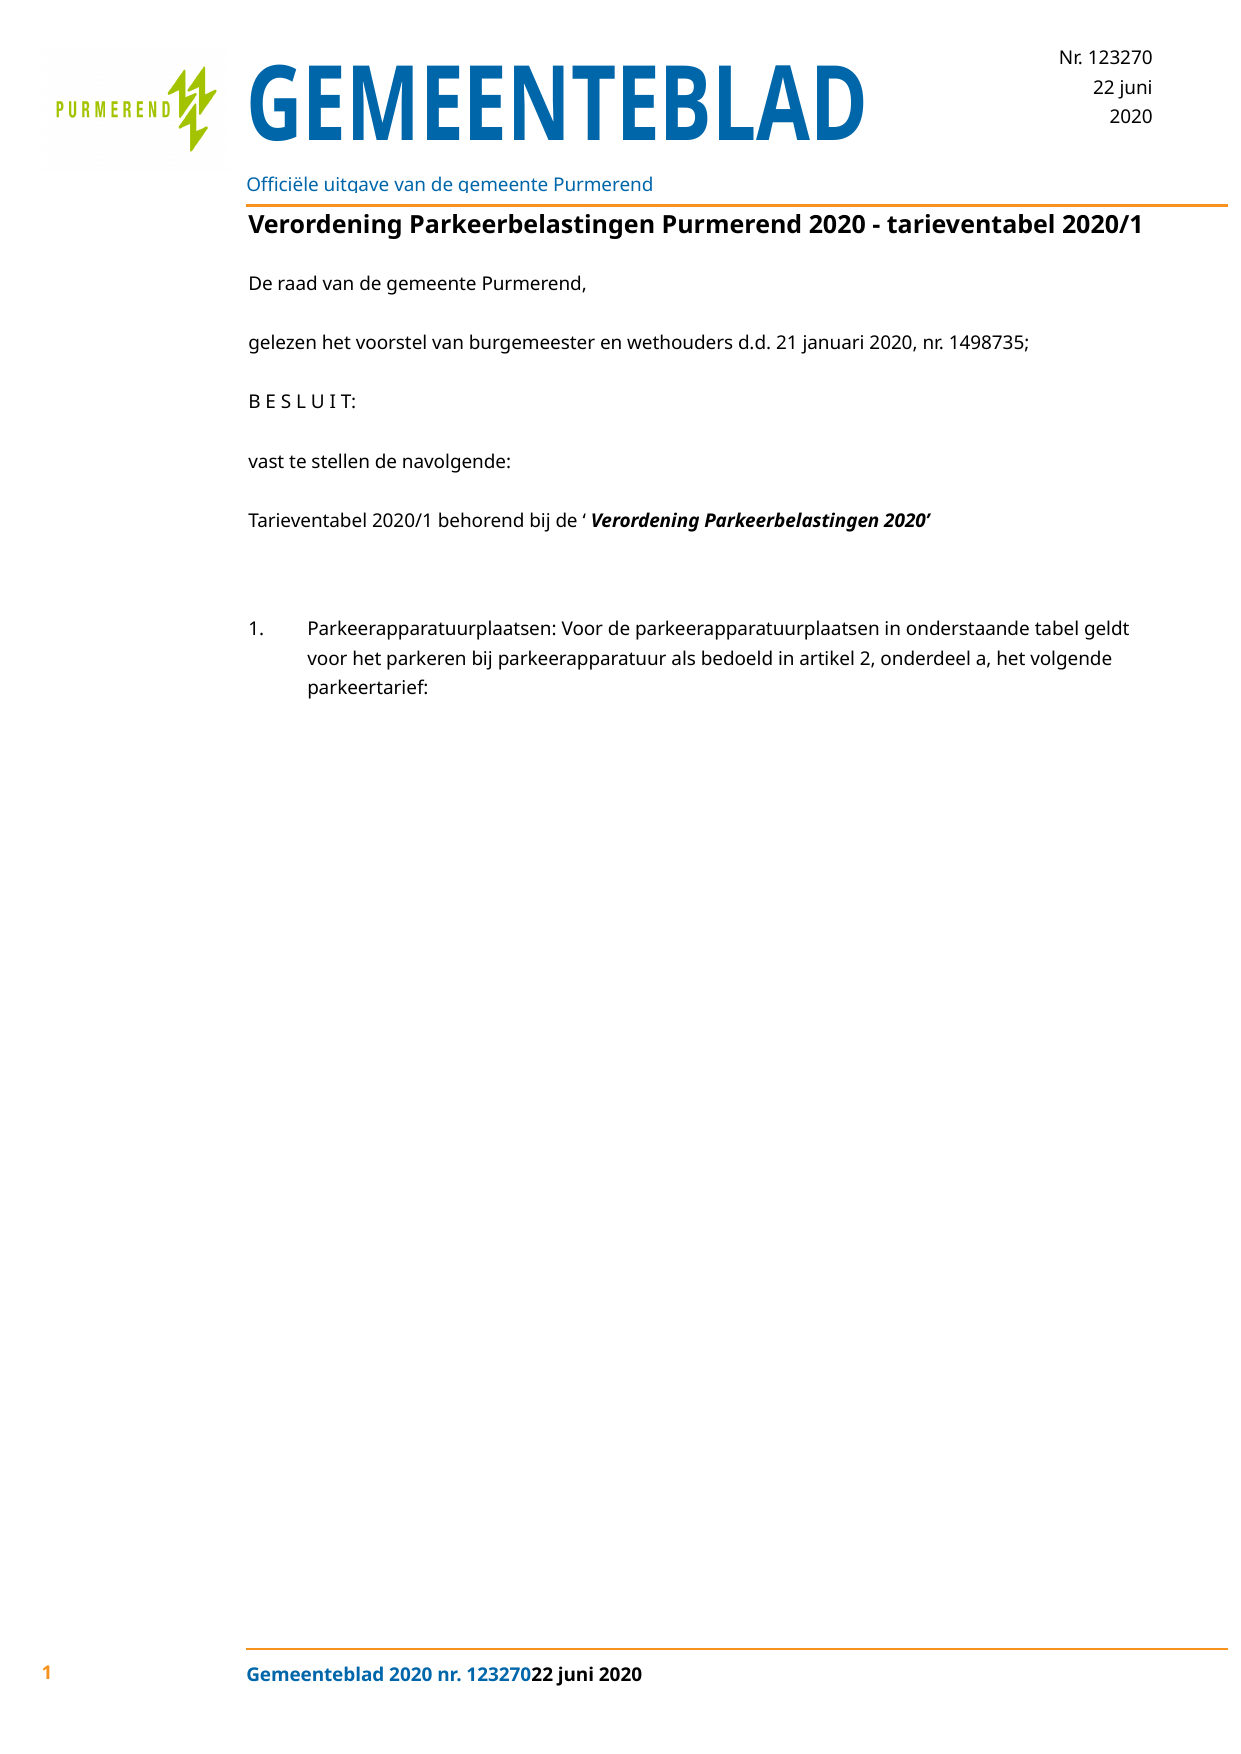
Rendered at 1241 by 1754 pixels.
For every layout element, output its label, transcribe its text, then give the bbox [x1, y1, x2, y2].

picture [41, 47, 231, 172]
text vast te stellen de navolgende: [248, 448, 1152, 473]
text De raad van de gemeente Purmerend, [248, 270, 1152, 296]
text Verordening Parkeerbelastingen Purmerend 2020 - tarieventabel 2020/1 [248, 207, 1152, 241]
list Parkeerapparatuurplaatsen: Voor de parkeerapparatuurplaatsen in onderstaande tabel geldt voor het parkeren bij parkeerapparatuur als bedoeld in artikel 2, onderdeel a, het volgende parkeertarief: [248, 615, 1152, 700]
text gelezen het voorstel van burgemeester en wethouders d.d. 21 januari 2020, nr. 1498735; [248, 329, 1152, 355]
text Tarieventabel 2020/1 behorend bij de ‘ Verordening Parkeerbelastingen 2020’ [248, 507, 1152, 533]
text B E S L U I T: [248, 389, 1152, 414]
